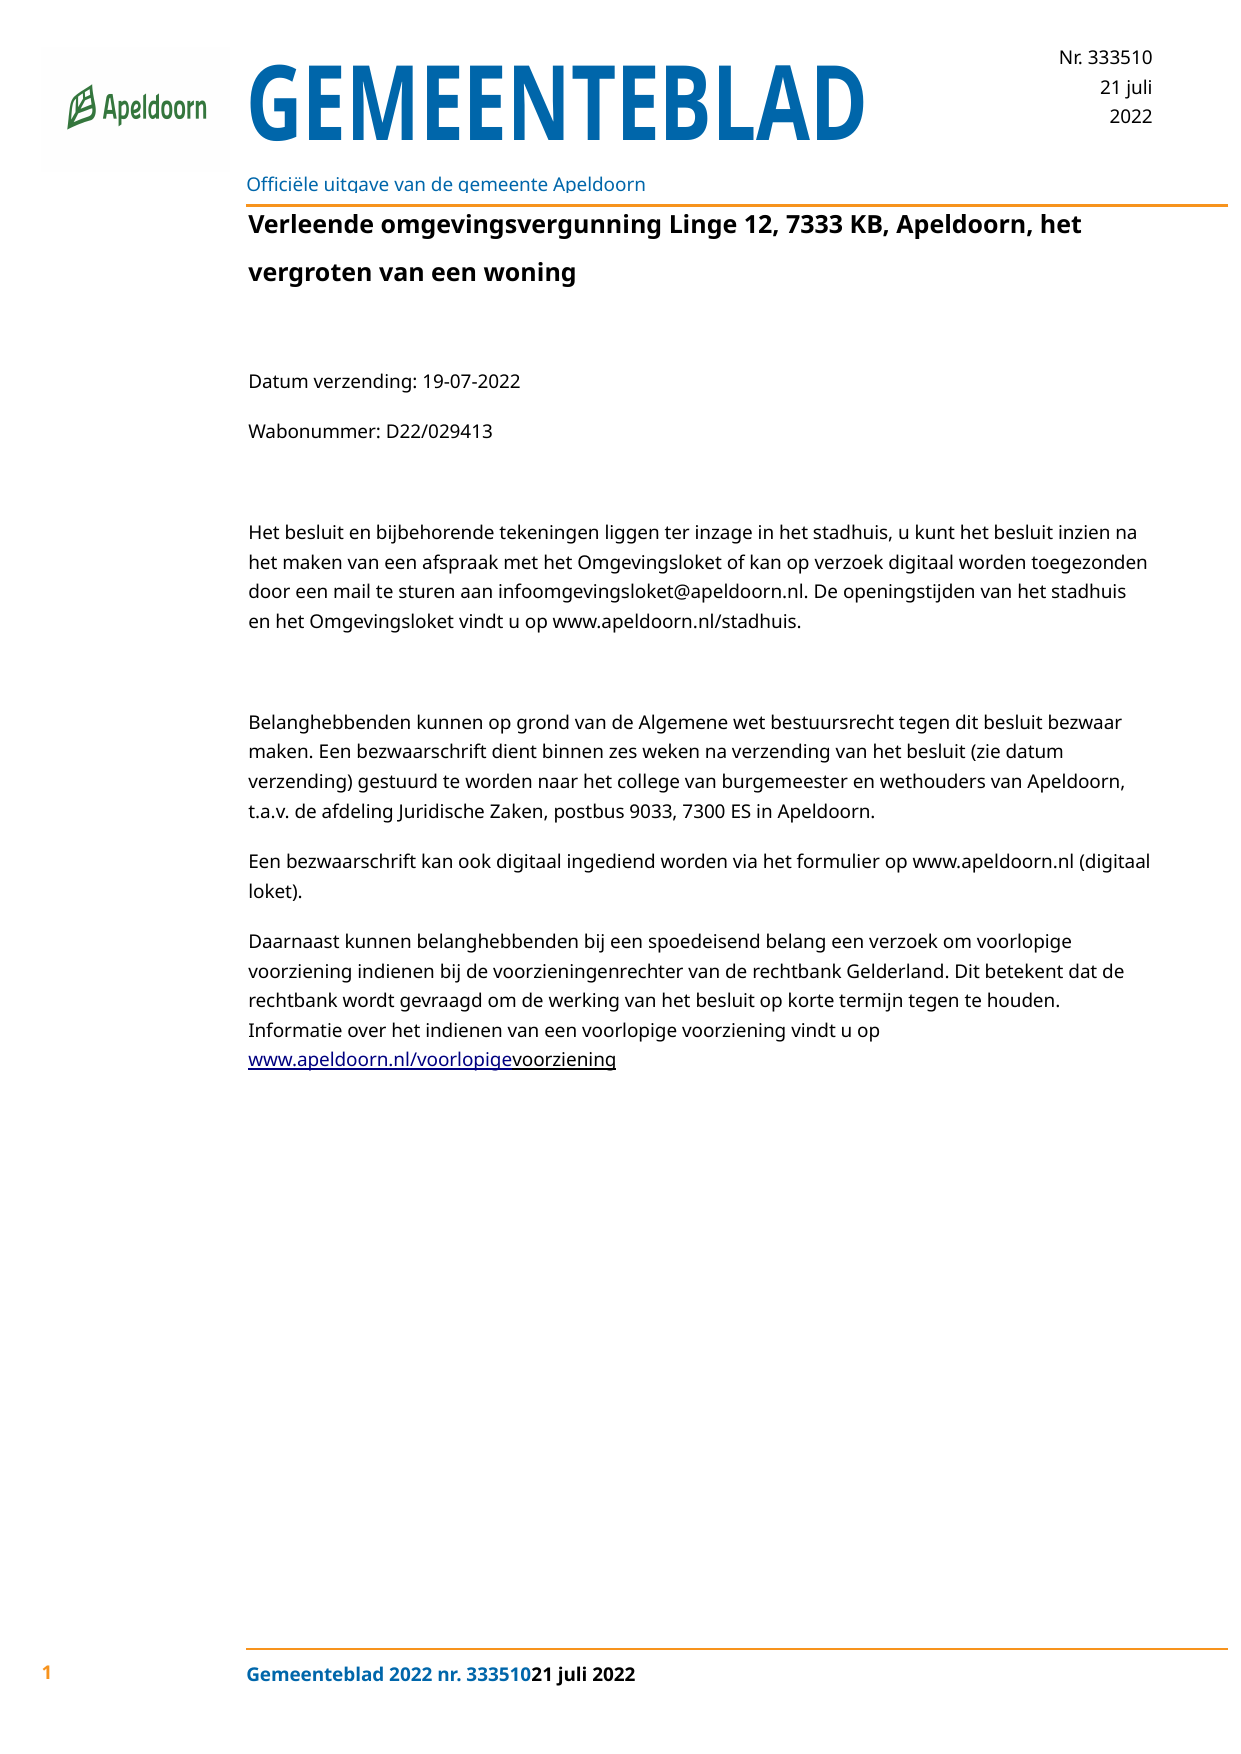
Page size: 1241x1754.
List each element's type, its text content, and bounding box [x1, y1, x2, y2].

text Wabonummer: D22/029413 [248, 419, 1152, 444]
picture [41, 47, 231, 172]
text Het besluit en bijbehorende tekeningen liggen ter inzage in het stadhuis, u kunt het besluit inzien na het maken van een afspraak met het Omgevingsloket of kan op verzoek digitaal worden toegezonden door een mail te sturen aan infoomgevingsloket@apeldoorn.nl. De openingstijden van het stadhuis en het Omgevingsloket vindt u op www.apeldoorn.nl/stadhuis. [248, 519, 1152, 634]
text Belanghebbenden kunnen op grond van de Algemene wet bestuursrecht tegen dit besluit bezwaar maken. Een bezwaarschrift dient binnen zes weken na verzending van het besluit (zie datum verzending) gestuurd te worden naar het college van burgemeester en wethouders van Apeldoorn, t.a.v. de afdeling Juridische Zaken, postbus 9033, 7300 ES in Apeldoorn. [248, 709, 1152, 824]
text Daarnaast kunnen belanghebbenden bij een spoedeisend belang een verzoek om voorlopige voorziening indienen bij de voorzieningenrechter van de rechtbank Gelderland. Dit betekent dat de rechtbank wordt gevraagd om de werking van het besluit op korte termijn tegen te houden. Informatie over het indienen van een voorlopige voorziening vindt u op www.apeldoorn.nl/voorlopigevoorziening [248, 928, 1152, 1072]
text Datum verzending: 19-07-2022 [248, 368, 1152, 394]
text Verleende omgevingsvergunning Linge 12, 7333 KB, Apeldoorn, het vergroten van een woning [248, 207, 1152, 288]
text Een bezwaarschrift kan ook digitaal ingediend worden via het formulier op www.apeldoorn.nl (digitaal loket). [248, 848, 1152, 904]
